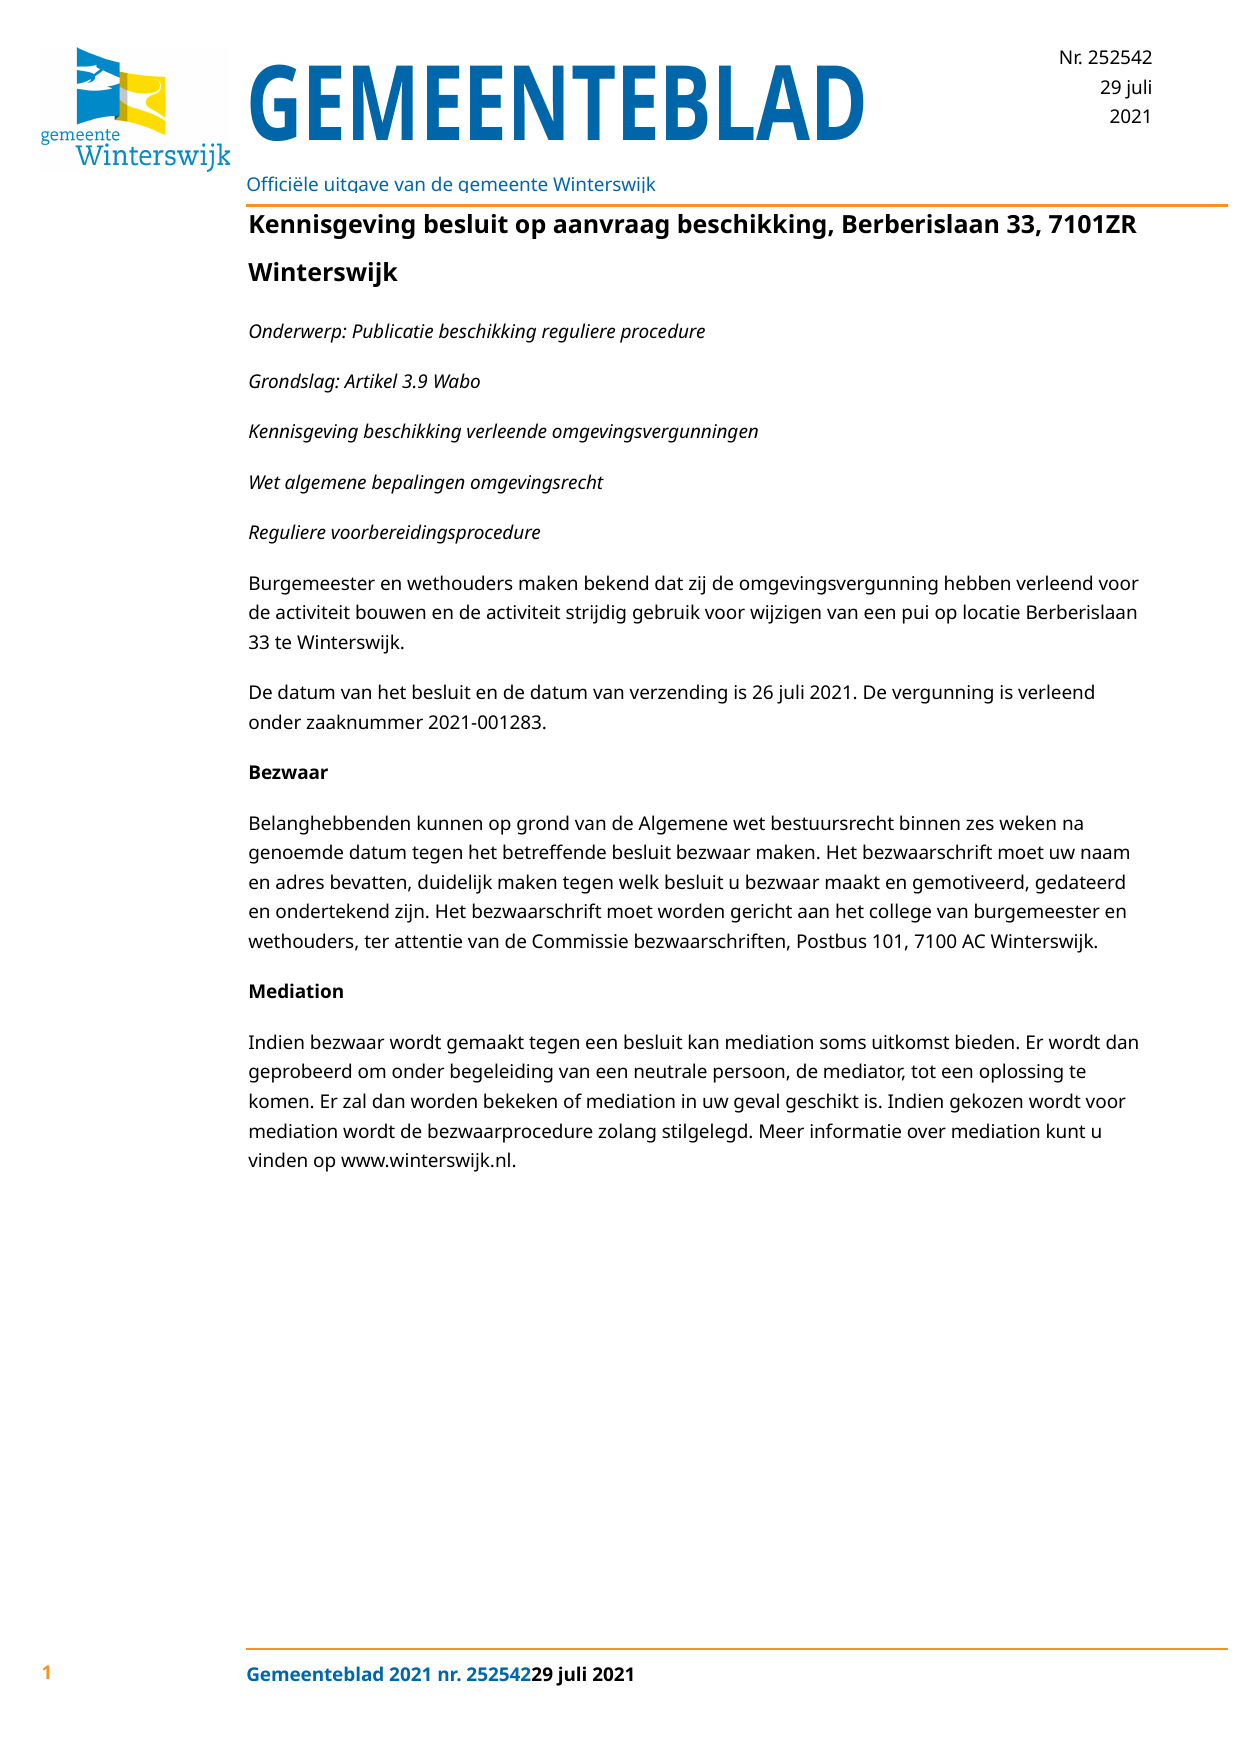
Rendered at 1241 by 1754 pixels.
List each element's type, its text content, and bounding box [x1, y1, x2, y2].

text Reguliere voorbereidingsprocedure [248, 519, 1152, 545]
text Kennisgeving besluit op aanvraag beschikking, Berberislaan 33, 7101ZR Winterswijk [248, 207, 1152, 288]
text Mediation [248, 979, 1152, 1004]
picture [41, 47, 231, 172]
picture [225, 153, 231, 162]
text Wet algemene bepalingen omgevingsrecht [248, 469, 1152, 495]
text Indien bezwaar wordt gemaakt tegen een besluit kan mediation soms uitkomst bieden. Er wordt dan geprobeerd om onder begeleiding van een neutrale persoon, de mediator, tot een oplossing te komen. Er zal dan worden bekeken of mediation in uw geval geschikt is. Indien gekozen wordt voor mediation wordt de bezwaarprocedure zolang stilgelegd. Meer informatie over mediation kunt u vinden op www.winterswijk.nl. [248, 1029, 1152, 1173]
text Grondslag: Artikel 3.9 Wabo [248, 368, 1152, 394]
text Kennisgeving beschikking verleende omgevingsvergunningen [248, 419, 1152, 444]
text Onderwerp: Publicatie beschikking reguliere procedure [248, 318, 1152, 344]
text Burgemeester en wethouders maken bekend dat zij de omgevingsvergunning hebben verleend voor de activiteit bouwen en de activiteit strijdig gebruik voor wijzigen van een pui op locatie Berberislaan 33 te Winterswijk. [248, 570, 1152, 655]
text Belanghebbenden kunnen op grond van de Algemene wet bestuursrecht binnen zes weken na genoemde datum tegen het betreffende besluit bezwaar maken. Het bezwaarschrift moet uw naam en adres bevatten, duidelijk maken tegen welk besluit u bezwaar maakt en gemotiveerd, gedateerd en ondertekend zijn. Het bezwaarschrift moet worden gericht aan het college van burgemeester en wethouders, ter attentie van de Commissie bezwaarschriften, Postbus 101, 7100 AC Winterswijk. [248, 810, 1152, 954]
text Bezwaar [248, 759, 1152, 785]
text De datum van het besluit en de datum van verzending is 26 juli 2021. De vergunning is verleend onder zaaknummer 2021-001283. [248, 679, 1152, 735]
